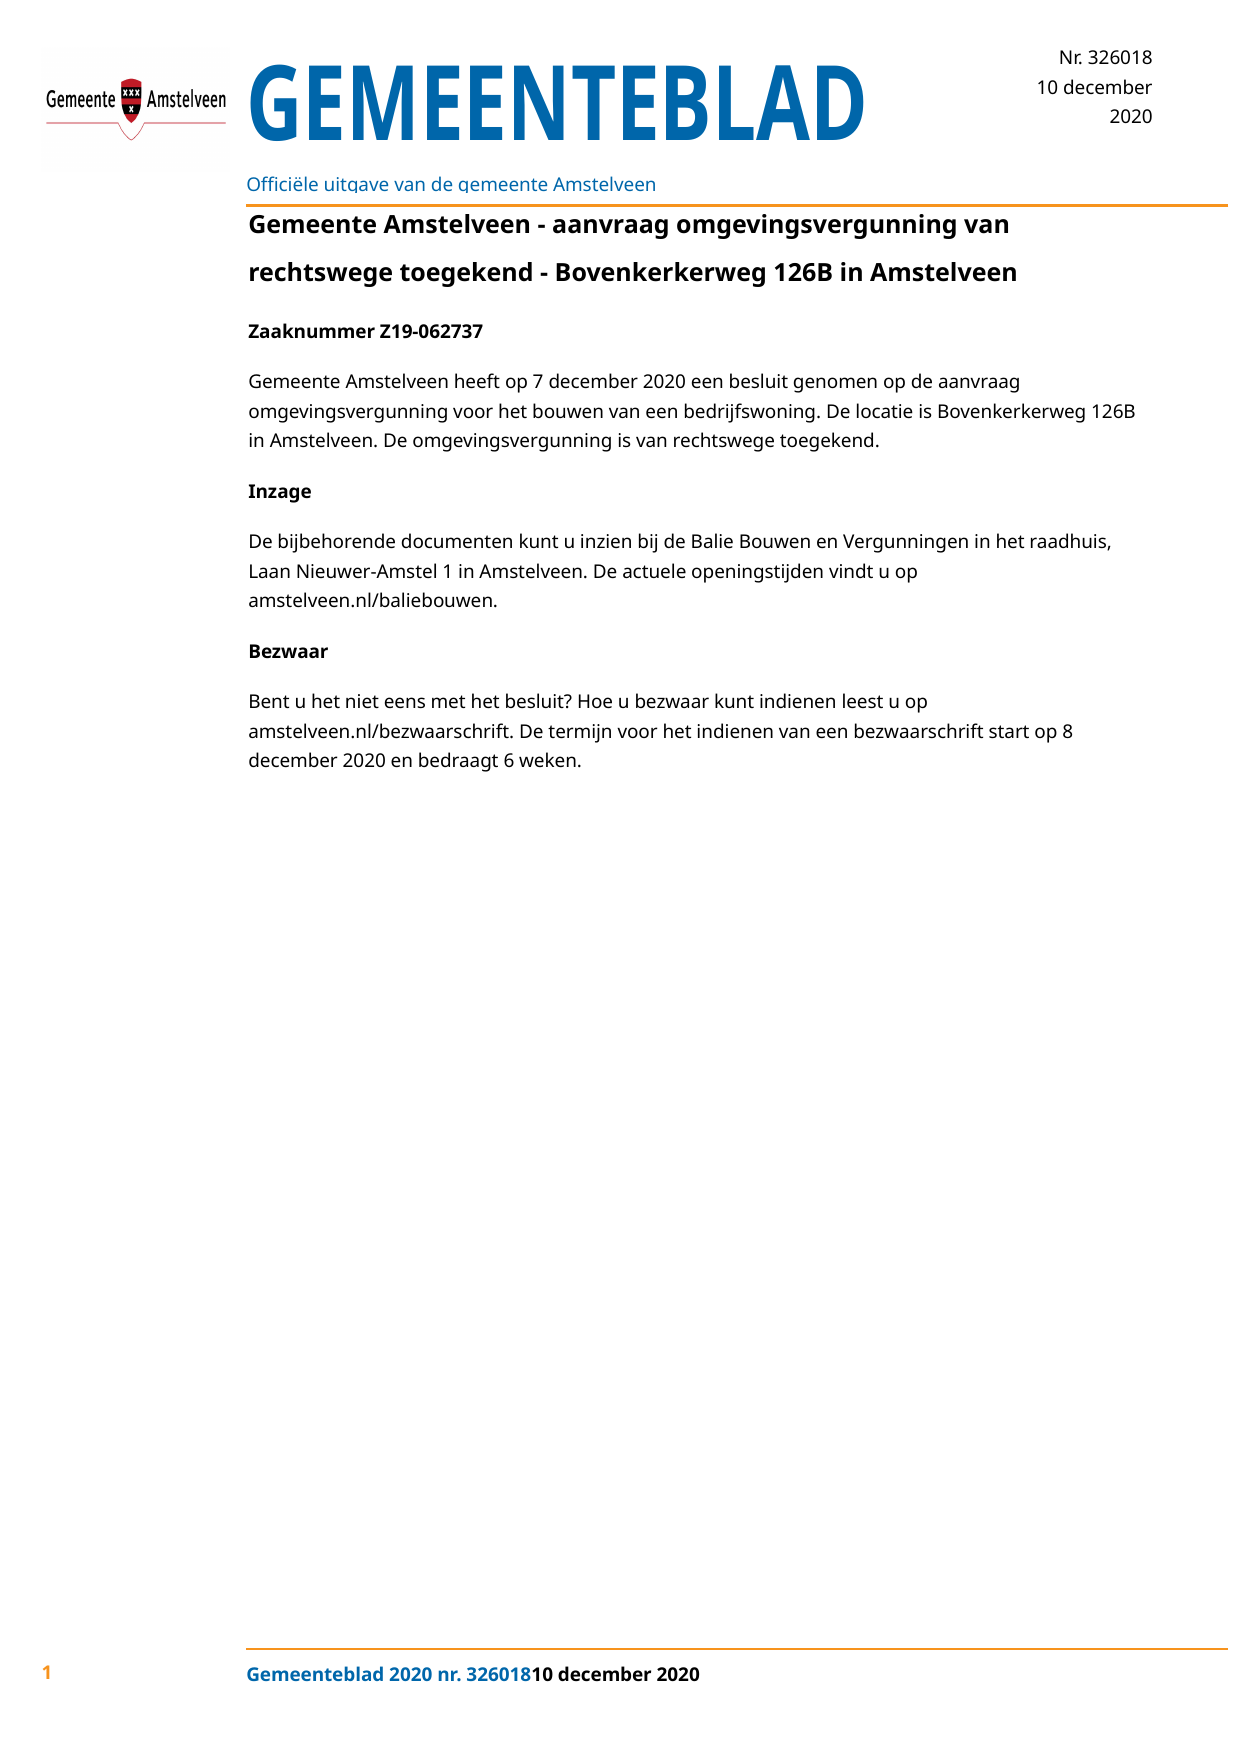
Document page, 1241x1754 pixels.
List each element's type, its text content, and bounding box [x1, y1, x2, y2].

text Gemeente Amstelveen - aanvraag omgevingsvergunning van rechtswege toegekend - Bovenkerkerweg 126B in Amstelveen [248, 207, 1152, 288]
picture [41, 47, 231, 172]
text Zaaknummer Z19-062737 [248, 318, 1152, 344]
text Bezwaar [248, 638, 1152, 664]
text Bent u het niet eens met het besluit? Hoe u bezwaar kunt indienen leest u op amstelveen.nl/bezwaarschrift. De termijn voor het indienen van een bezwaarschrift start op 8 december 2020 en bedraagt 6 weken. [248, 688, 1152, 773]
text Gemeente Amstelveen heeft op 7 december 2020 een besluit genomen op de aanvraag omgevingsvergunning voor het bouwen van een bedrijfswoning. De locatie is Bovenkerkerweg 126B in Amstelveen. De omgevingsvergunning is van rechtswege toegekend. [248, 368, 1152, 453]
text De bijbehorende documenten kunt u inzien bij de Balie Bouwen en Vergunningen in het raadhuis, Laan Nieuwer-Amstel 1 in Amstelveen. De actuele openingstijden vindt u op amstelveen.nl/baliebouwen. [248, 528, 1152, 613]
text Inzage [248, 478, 1152, 504]
